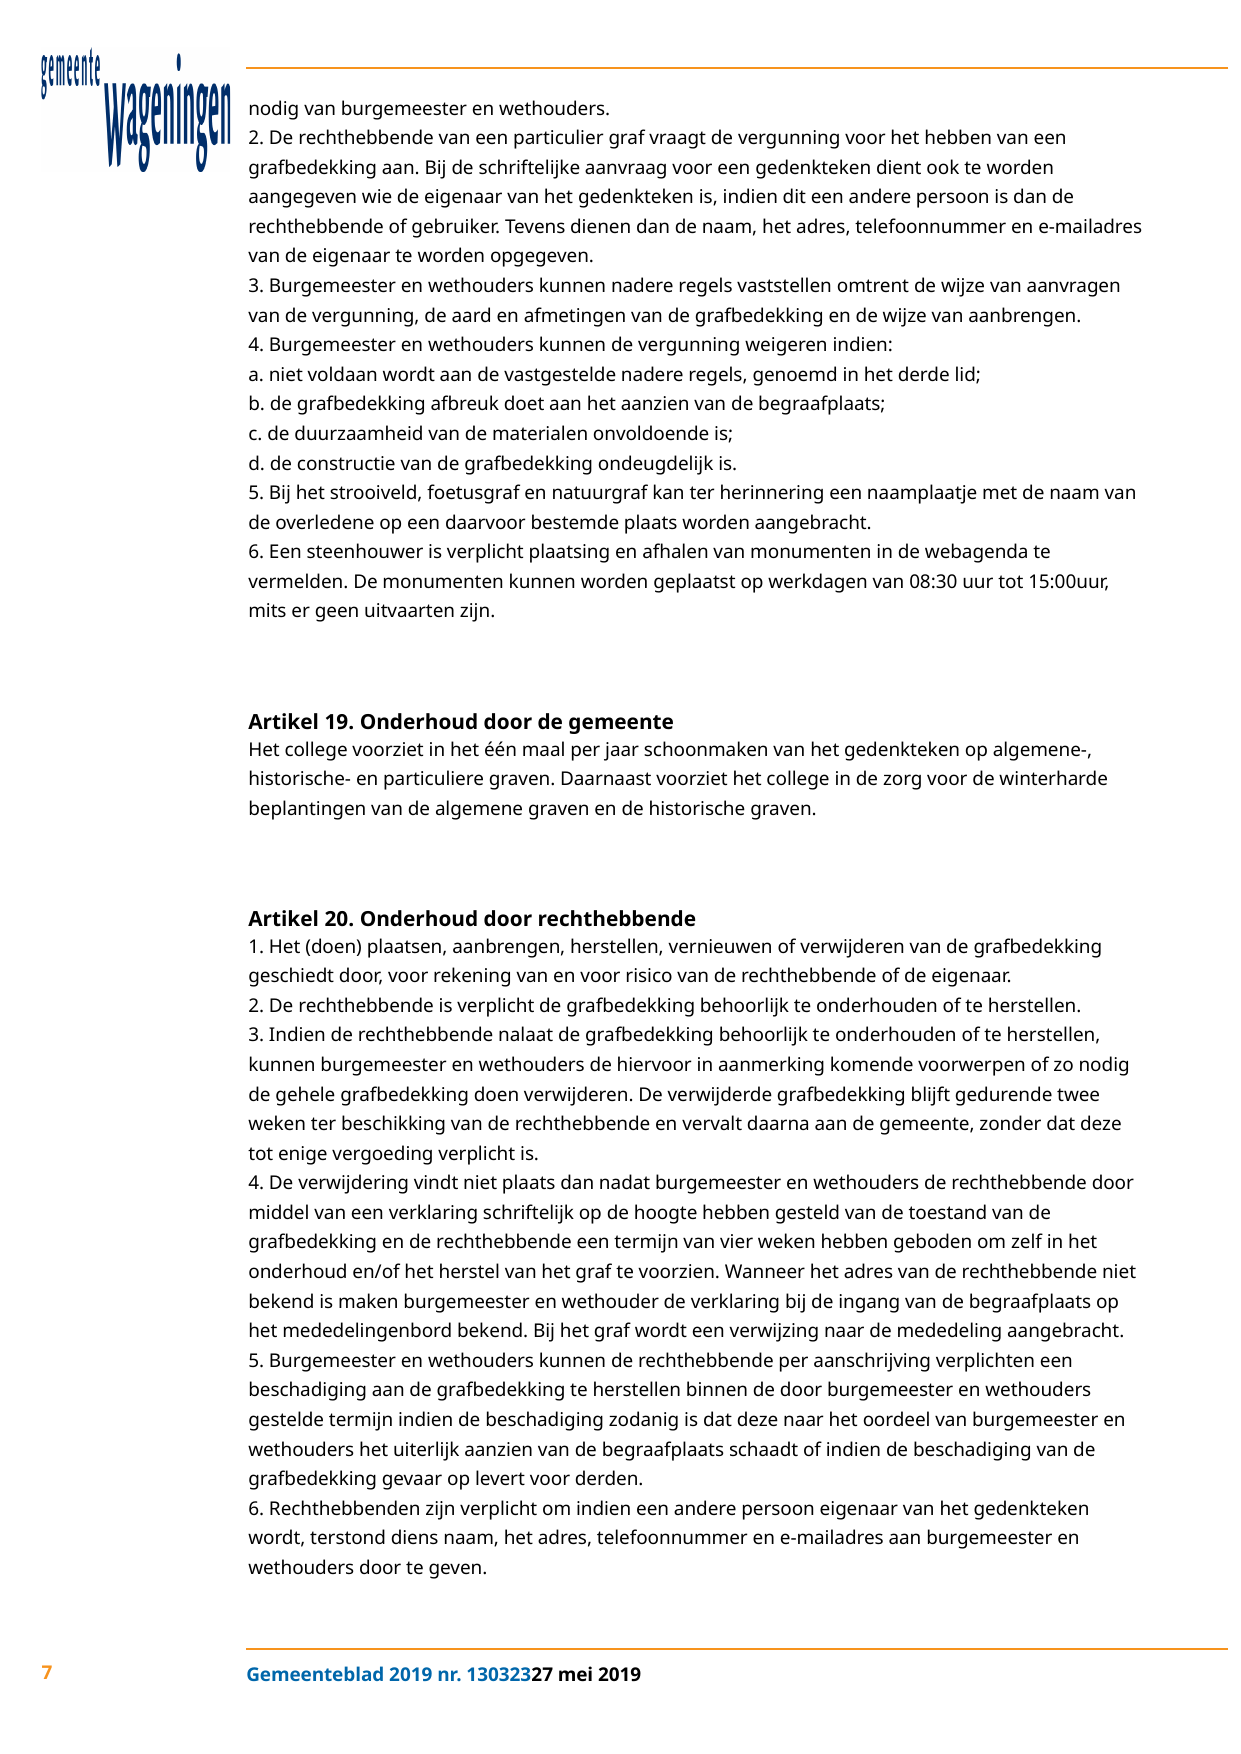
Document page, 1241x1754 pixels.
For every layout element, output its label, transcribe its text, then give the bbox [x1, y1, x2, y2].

text 4. De verwijdering vindt niet plaats dan nadat burgemeester en wethouders de rechthebbende door middel van een verklaring schriftelijk op de hoogte hebben gesteld van de toestand van de grafbedekking en de rechthebbende een termijn van vier weken hebben geboden om zelf in het onderhoud en/of het herstel van het graf te voorzien. Wanneer het adres van de rechthebbende niet bekend is maken burgemeester en wethouder de verklaring bij de ingang van de begraafplaats op het mededelingenbord bekend. Bij het graf wordt een verwijzing naar de mededeling aangebracht. [248, 1169, 1152, 1343]
text c. de duurzaamheid van de materialen onvoldoende is; [248, 420, 1152, 446]
text a. niet voldaan wordt aan de vastgestelde nadere regels, genoemd in het derde lid; [248, 361, 1152, 387]
text 4. Burgemeester en wethouders kunnen de vergunning weigeren indien: [248, 331, 1152, 357]
text nodig van burgemeester en wethouders. [248, 95, 1152, 121]
text 3. Indien de rechthebbende nalaat de grafbedekking behoorlijk te onderhouden of te herstellen, kunnen burgemeester en wethouders de hiervoor in aanmerking komende voorwerpen of zo nodig de gehele grafbedekking doen verwijderen. De verwijderde grafbedekking blijft gedurende twee weken ter beschikking van de rechthebbende en vervalt daarna aan de gemeente, zonder dat deze tot enige vergoeding verplicht is. [248, 1022, 1152, 1166]
text d. de constructie van de grafbedekking ondeugdelijk is. [248, 450, 1152, 476]
picture [41, 47, 231, 172]
text 6. Een steenhouwer is verplicht plaatsing en afhalen van monumenten in de webagenda te vermelden. De monumenten kunnen worden geplaatst op werkdagen van 08:30 uur tot 15:00uur, mits er geen uitvaarten zijn. [248, 538, 1152, 623]
text 5. Bij het strooiveld, foetusgraf en natuurgraf kan ter herinnering een naamplaatje met de naam van de overledene op een daarvoor bestemde plaats worden aangebracht. [248, 479, 1152, 535]
text 5. Burgemeester en wethouders kunnen de rechthebbende per aanschrijving verplichten een beschadiging aan de grafbedekking te herstellen binnen de door burgemeester en wethouders gestelde termijn indien de beschadiging zodanig is dat deze naar het oordeel van burgemeester en wethouders het uiterlijk aanzien van de begraafplaats schaadt of indien de beschadiging van de grafbedekking gevaar op levert voor derden. [248, 1347, 1152, 1491]
text 3. Burgemeester en wethouders kunnen nadere regels vaststellen omtrent de wijze van aanvragen van de vergunning, de aard en afmetingen van de grafbedekking en de wijze van aanbrengen. [248, 272, 1152, 328]
text Artikel 19. Onderhoud door de gemeente [248, 707, 1152, 736]
text 2. De rechthebbende van een particulier graf vraagt de vergunning voor het hebben van een grafbedekking aan. Bij de schriftelijke aanvraag voor een gedenkteken dient ook te worden aangegeven wie de eigenaar van het gedenkteken is, indien dit een andere persoon is dan de rechthebbende of gebruiker. Tevens dienen dan de naam, het adres, telefoonnummer en e-mailadres van de eigenaar te worden opgegeven. [248, 124, 1152, 268]
text Artikel 20. Onderhoud door rechthebbende [248, 904, 1152, 933]
text b. de grafbedekking afbreuk doet aan het aanzien van de begraafplaats; [248, 391, 1152, 416]
text Het college voorziet in het één maal per jaar schoonmaken van het gedenkteken op algemene-, historische- en particuliere graven. Daarnaast voorziet het college in de zorg voor de winterharde beplantingen van de algemene graven en de historische graven. [248, 736, 1152, 821]
text 2. De rechthebbende is verplicht de grafbedekking behoorlijk te onderhouden of te herstellen. [248, 992, 1152, 1018]
text 1. Het (doen) plaatsen, aanbrengen, herstellen, vernieuwen of verwijderen van de grafbedekking geschiedt door, voor rekening van en voor risico van de rechthebbende of de eigenaar. [248, 933, 1152, 988]
text 6. Rechthebbenden zijn verplicht om indien een andere persoon eigenaar van het gedenkteken wordt, terstond diens naam, het adres, telefoonnummer en e-mailadres aan burgemeester en wethouders door te geven. [248, 1495, 1152, 1580]
